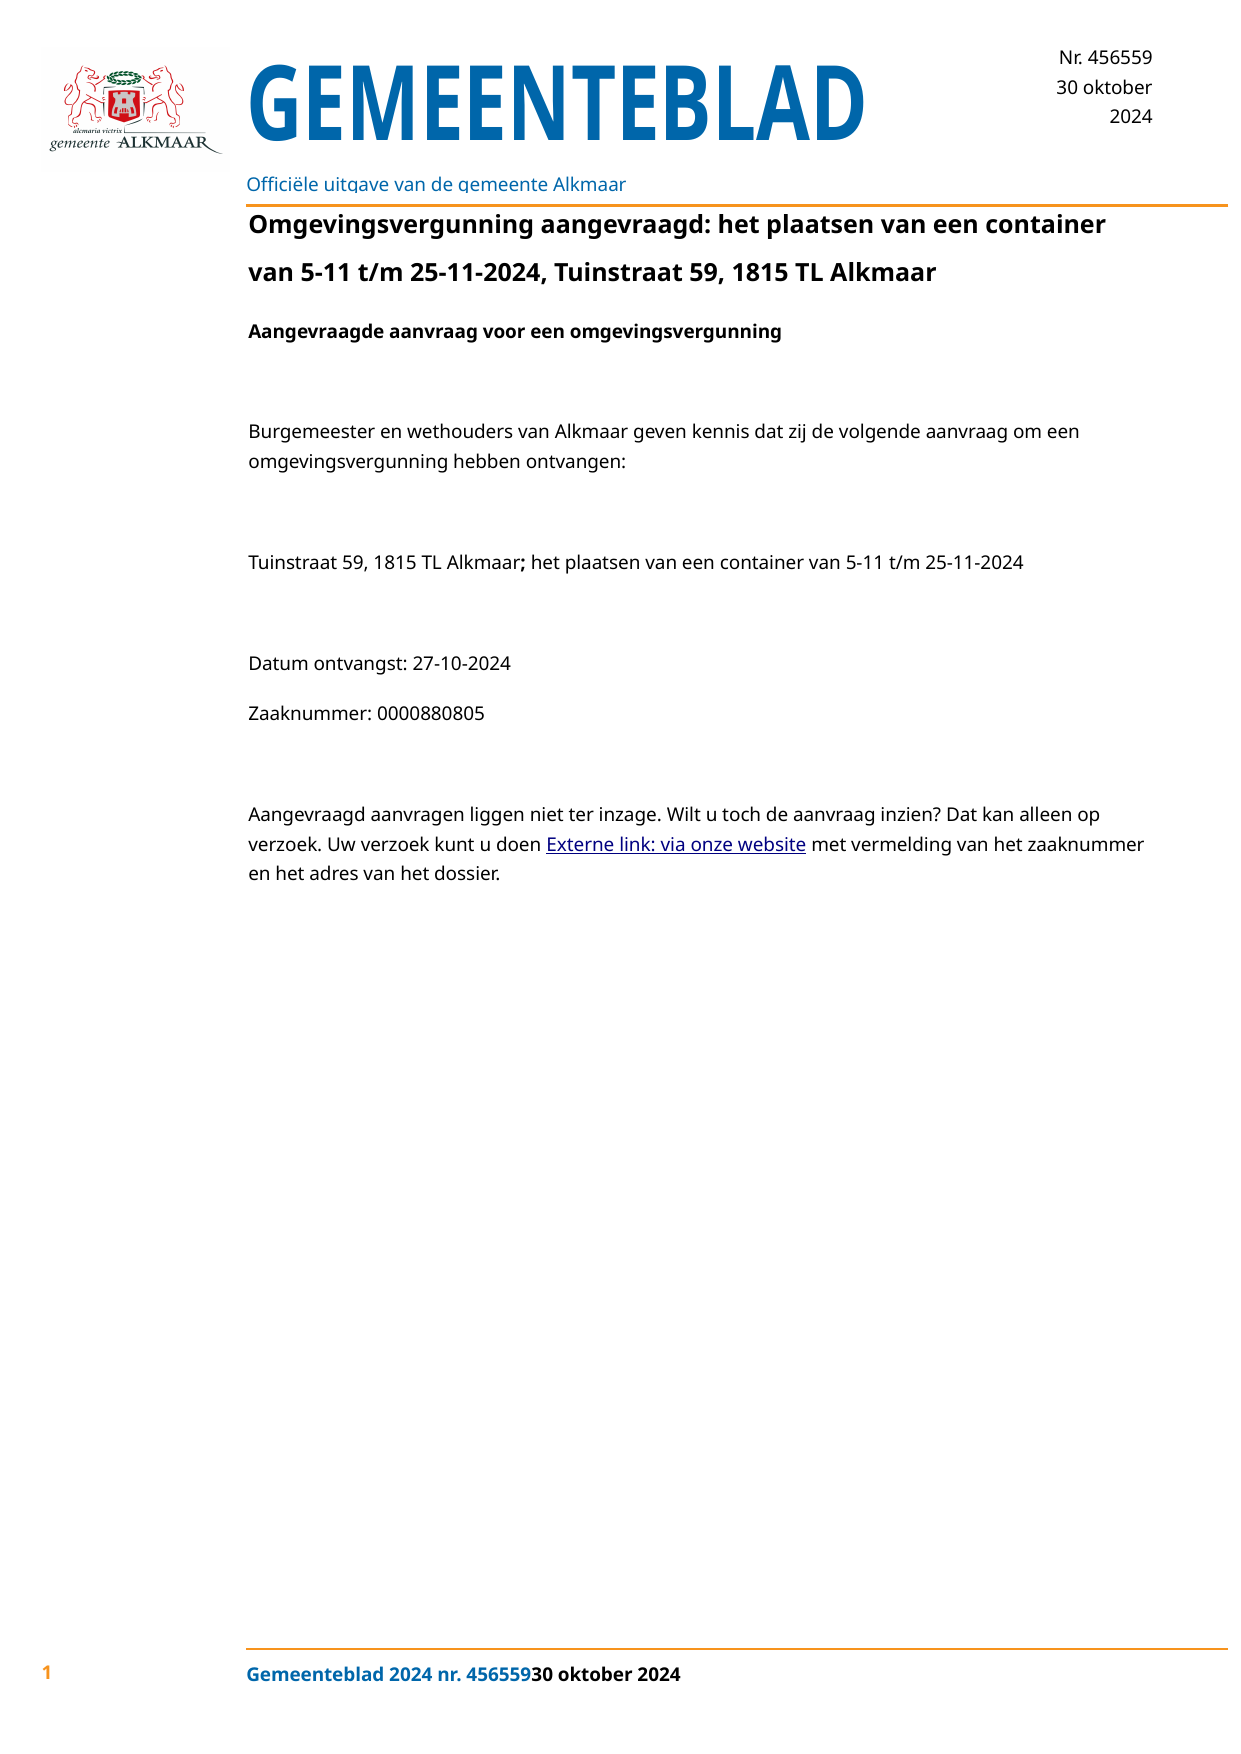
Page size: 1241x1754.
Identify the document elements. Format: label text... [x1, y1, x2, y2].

picture [41, 47, 231, 172]
text Aangevraagde aanvraag voor een omgevingsvergunning [248, 318, 1152, 344]
text Burgemeester en wethouders van Alkmaar geven kennis dat zij de volgende aanvraag om een omgevingsvergunning hebben ontvangen: [248, 419, 1152, 474]
text Tuinstraat 59, 1815 TL Alkmaar; het plaatsen van een container van 5-11 t/m 25-11-2024 [248, 549, 1152, 575]
text Aangevraagd aanvragen liggen niet ter inzage. Wilt u toch de aanvraag inzien? Dat kan alleen op verzoek. Uw verzoek kunt u doen Externe link: via onze website met vermelding van het zaaknummer en het adres van het dossier. [248, 801, 1152, 886]
text Zaaknummer: 0000880805 [248, 700, 1152, 726]
text Omgevingsvergunning aangevraagd: het plaatsen van een container van 5-11 t/m 25-11-2024, Tuinstraat 59, 1815 TL Alkmaar [248, 207, 1152, 288]
text Datum ontvangst: 27-10-2024 [248, 650, 1152, 676]
